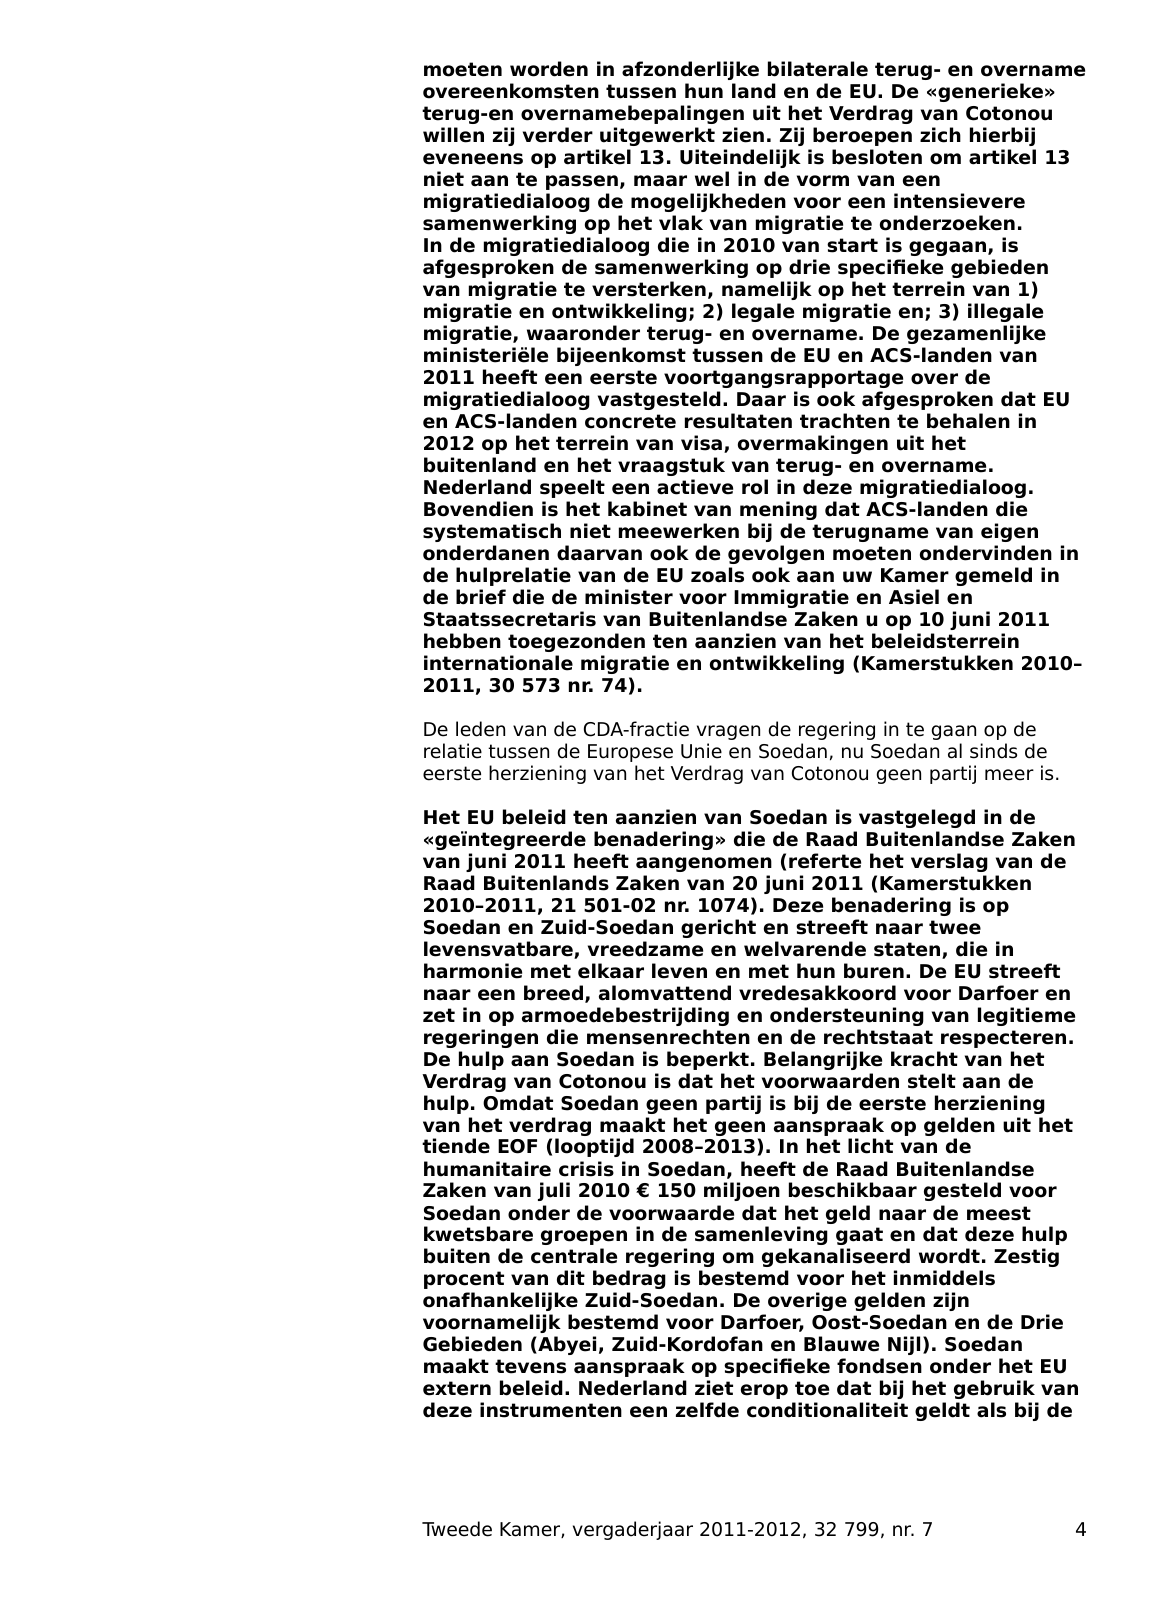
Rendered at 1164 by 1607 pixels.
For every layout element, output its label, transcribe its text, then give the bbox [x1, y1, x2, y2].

text De leden van de CDA-fractie vragen de regering in te gaan op de relatie tussen de Europese Unie en Soedan, nu Soedan al sinds de eerste herziening van het Verdrag van Cotonou geen partij meer is. [422, 719, 1087, 784]
text Het EU beleid ten aanzien van Soedan is vastgelegd in de «geïntegreerde benadering» die de Raad Buitenlandse Zaken van juni 2011 heeft aangenomen (referte het verslag van de Raad Buitenlands Zaken van 20 juni 2011 (Kamerstukken 2010–2011, 21 501-02 nr. 1074). Deze benadering is op Soedan en Zuid-Soedan gericht en streeft naar twee levensvatbare, vreedzame en welvarende staten, die in harmonie met elkaar leven en met hun buren. De EU streeft naar een breed, alomvattend vredesakkoord voor Darfoer en zet in op armoedebestrijding en ondersteuning van legitieme regeringen die mensenrechten en de rechtstaat respecteren. [422, 807, 1087, 1048]
text moeten worden in afzonderlijke bilaterale terug- en overname overeenkomsten tussen hun land en de EU. De «generieke» terug-en overnamebepalingen uit het Verdrag van Cotonou willen zij verder uitgewerkt zien. Zij beroepen zich hierbij eveneens op artikel 13. Uiteindelijk is besloten om artikel 13 niet aan te passen, maar wel in de vorm van een migratiedialoog de mogelijkheden voor een intensievere samenwerking op het vlak van migratie te onderzoeken. [422, 59, 1087, 235]
text De hulp aan Soedan is beperkt. Belangrijke kracht van het Verdrag van Cotonou is dat het voorwaarden stelt aan de hulp. Omdat Soedan geen partij is bij de eerste herziening van het verdrag maakt het geen aanspraak op gelden uit het tiende EOF (looptijd 2008–2013). In het licht van de humanitaire crisis in Soedan, heeft de Raad Buitenlandse Zaken van juli 2010 € 150 miljoen beschikbaar gesteld voor Soedan onder de voorwaarde dat het geld naar de meest kwetsbare groepen in de samenleving gaat en dat deze hulp buiten de centrale regering om gekanaliseerd wordt. Zestig procent van dit bedrag is bestemd voor het inmiddels onafhankelijke Zuid-Soedan. De overige gelden zijn voornamelijk bestemd voor Darfoer, Oost-Soedan en de Drie Gebieden (Abyei, Zuid-Kordofan en Blauwe Nijl). Soedan maakt tevens aanspraak op specifieke fondsen onder het EU extern beleid. Nederland ziet erop toe dat bij het gebruik van deze instrumenten een zelfde conditionaliteit geldt als bij de [422, 1048, 1087, 1422]
text In de migratiedialoog die in 2010 van start is gegaan, is afgesproken de samenwerking op drie specifieke gebieden van migratie te versterken, namelijk op het terrein van 1) migratie en ontwikkeling; 2) legale migratie en; 3) illegale migratie, waaronder terug- en overname. De gezamenlijke ministeriële bijeenkomst tussen de EU en ACS-landen van 2011 heeft een eerste voortgangsrapportage over de migratiedialoog vastgesteld. Daar is ook afgesproken dat EU en ACS-landen concrete resultaten trachten te behalen in 2012 op het terrein van visa, overmakingen uit het buitenland en het vraagstuk van terug- en overname. Nederland speelt een actieve rol in deze migratiedialoog. Bovendien is het kabinet van mening dat ACS-landen die systematisch niet meewerken bij de terugname van eigen onderdanen daarvan ook de gevolgen moeten ondervinden in de hulprelatie van de EU zoals ook aan uw Kamer gemeld in de brief die de minister voor Immigratie en Asiel en Staatssecretaris van Buitenlandse Zaken u op 10 juni 2011 hebben toegezonden ten aanzien van het beleidsterrein internationale migratie en ontwikkeling (Kamerstukken 2010–2011, 30 573 nr. 74). [422, 235, 1087, 696]
